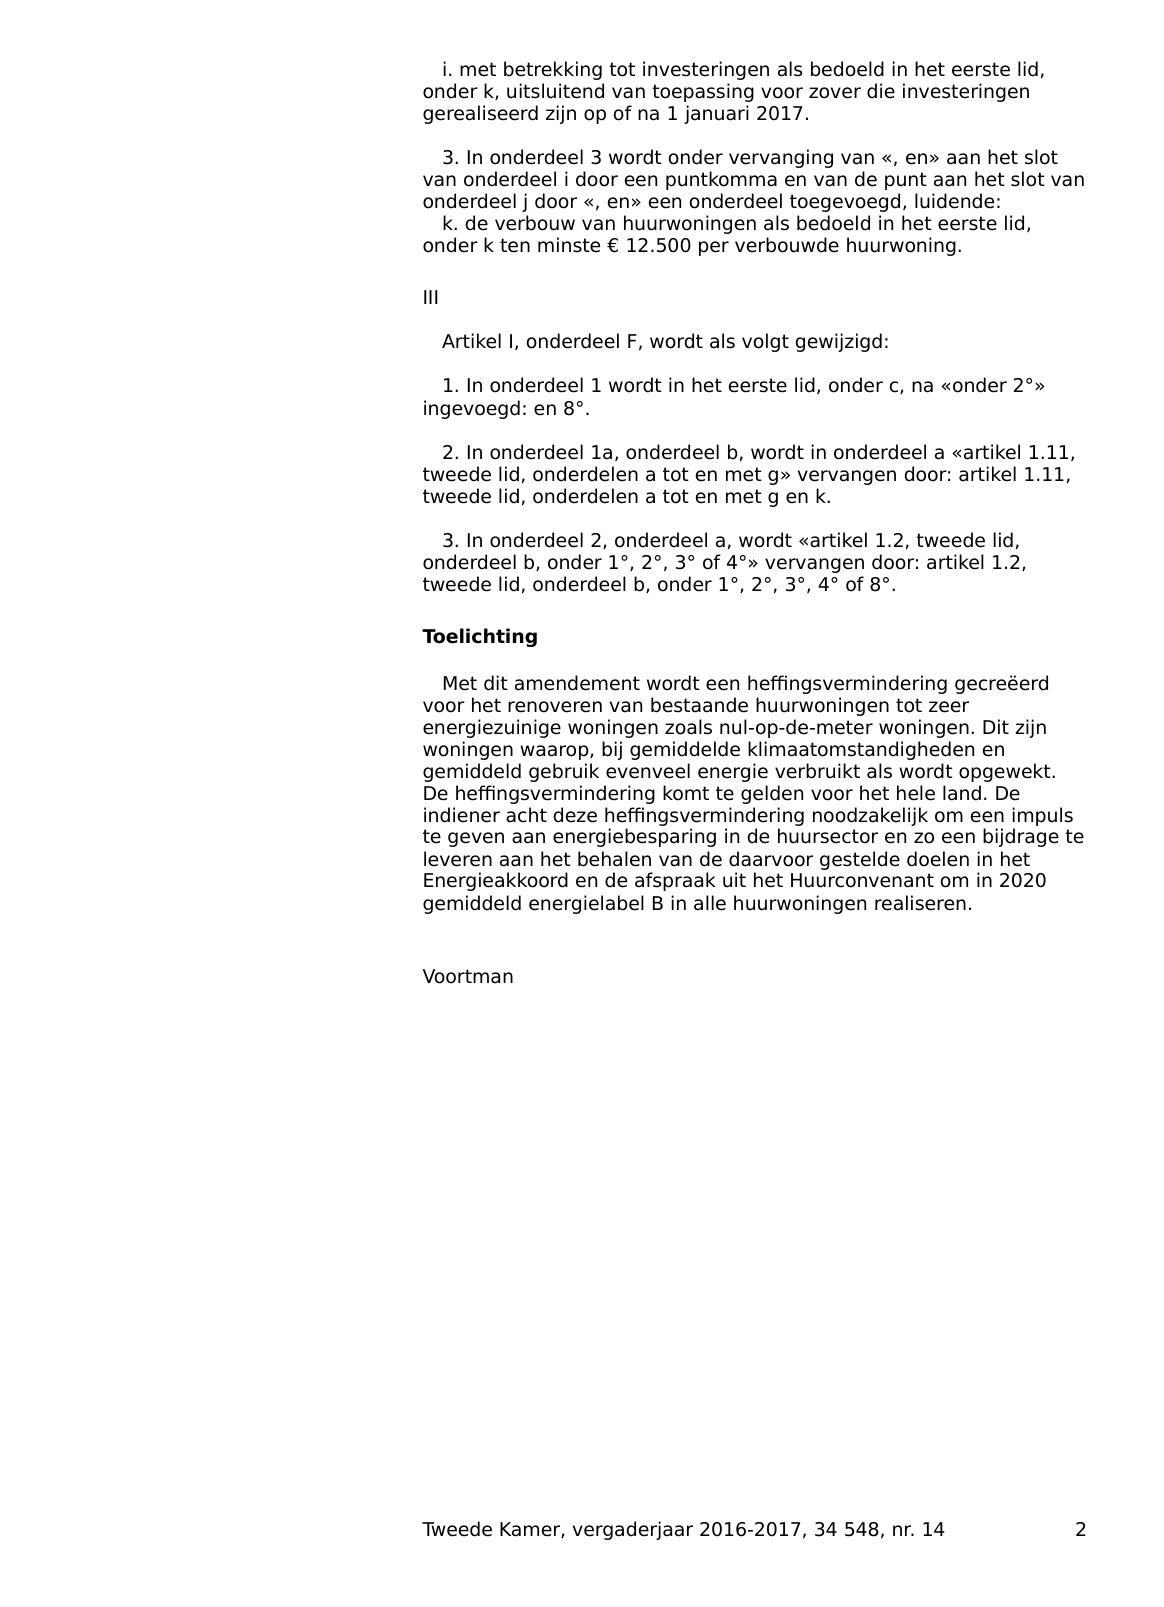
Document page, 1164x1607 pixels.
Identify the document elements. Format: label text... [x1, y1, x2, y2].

text 1. In onderdeel 1 wordt in het eerste lid, onder c, na «onder 2°» ingevoegd: en 8°. [422, 375, 1087, 419]
text Artikel I, onderdeel F, wordt als volgt gewijzigd: [422, 331, 1087, 353]
text 3. In onderdeel 2, onderdeel a, wordt «artikel 1.2, tweede lid, onderdeel b, onder 1°, 2°, 3° of 4°» vervangen door: artikel 1.2, tweede lid, onderdeel b, onder 1°, 2°, 3°, 4° of 8°. [422, 530, 1087, 596]
text 3. In onderdeel 3 wordt onder vervanging van «, en» aan het slot van onderdeel i door een puntkomma en van de punt aan het slot van onderdeel j door «, en» een onderdeel toegevoegd, luidende: [422, 147, 1087, 213]
text 2. In onderdeel 1a, onderdeel b, wordt in onderdeel a «artikel 1.11, tweede lid, onderdelen a tot en met g» vervangen door: artikel 1.11, tweede lid, onderdelen a tot en met g en k. [422, 442, 1087, 507]
text Voortman [422, 944, 1087, 988]
subtitle III [422, 287, 1087, 309]
text Met dit amendement wordt een heffingsvermindering gecreëerd voor het renoveren van bestaande huurwoningen tot zeer energiezuinige woningen zoals nul-op-de-meter woningen. Dit zijn woningen waarop, bij gemiddelde klimaatomstandigheden en gemiddeld gebruik evenveel energie verbruikt als wordt opgewekt. De heffingsvermindering komt te gelden voor het hele land. De indiener acht deze heffingsvermindering noodzakelijk om een impuls te geven aan energiebesparing in de huursector en zo een bijdrage te leveren aan het behalen van de daarvoor gestelde doelen in het Energieakkoord en de afspraak uit het Huurconvenant om in 2020 gemiddeld energielabel B in alle huurwoningen realiseren. [422, 673, 1087, 914]
text k. de verbouw van huurwoningen als bedoeld in het eerste lid, onder k ten minste € 12.500 per verbouwde huurwoning. [422, 213, 1087, 257]
text i. met betrekking tot investeringen als bedoeld in het eerste lid, onder k, uitsluitend van toepassing voor zover die investeringen gerealiseerd zijn op of na 1 januari 2017. [422, 59, 1087, 125]
subtitle Toelichting [422, 626, 1087, 648]
